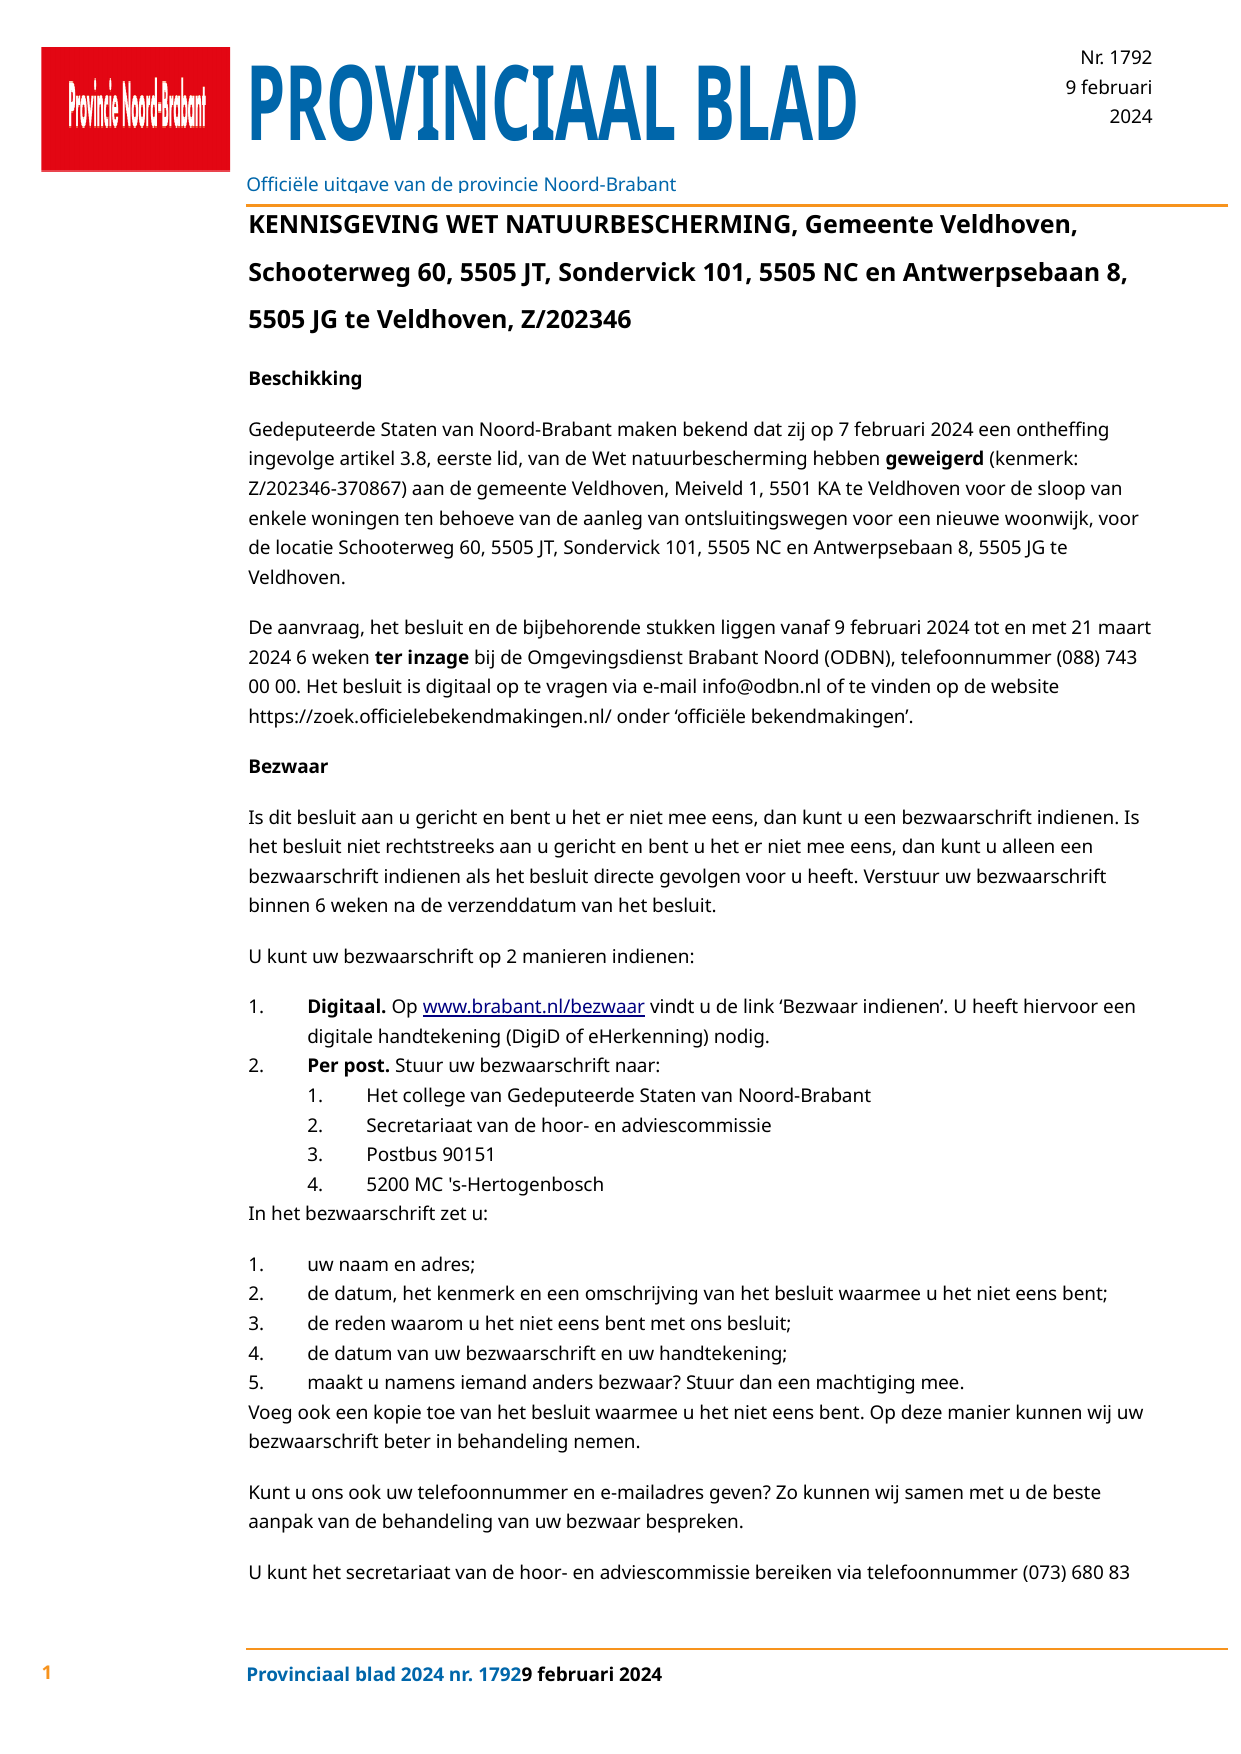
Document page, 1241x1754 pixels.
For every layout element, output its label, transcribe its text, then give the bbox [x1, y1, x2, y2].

list 5200 MC 's‑Hertogenbosch [307, 1171, 1152, 1197]
text In het bezwaarschrift zet u: [248, 1201, 1152, 1226]
list de datum van uw bezwaarschrift en uw handtekening; [248, 1340, 1152, 1365]
list Per post. Stuur uw bezwaarschrift naar: [248, 1053, 1152, 1078]
text Voeg ook een kopie toe van het besluit waarmee u het niet eens bent. Op deze manier kunnen wij uw bezwaarschrift beter in behandeling nemen. [248, 1399, 1152, 1454]
list Het college van Gedeputeerde Staten van Noord-Brabant [307, 1082, 1152, 1108]
list de reden waarom u het niet eens bent met ons besluit; [248, 1310, 1152, 1336]
text De aanvraag, het besluit en de bijbehorende stukken liggen vanaf 9 februari 2024 tot en met 21 maart 2024 6 weken ter inzage bij de Omgevingsdienst Brabant Noord (ODBN), telefoonnummer (088) 743 00 00. Het besluit is digitaal op te vragen via e-mail info@odbn.nl of te vinden op de website https://zoek.officielebekendmakingen.nl/ onder ‘officiële bekendmakingen’. [248, 614, 1152, 729]
text Bezwaar [248, 753, 1152, 779]
text Kunt u ons ook uw telefoonnummer en e-mailadres geven? Zo kunnen wij samen met u de beste aanpak van de behandeling van uw bezwaar bespreken. [248, 1479, 1152, 1534]
text Is dit besluit aan u gericht en bent u het er niet mee eens, dan kunt u een bezwaarschrift indienen. Is het besluit niet rechtstreeks aan u gericht en bent u het er niet mee eens, dan kunt u alleen een bezwaarschrift indienen als het besluit directe gevolgen voor u heeft. Verstuur uw bezwaarschrift binnen 6 weken na de verzenddatum van het besluit. [248, 804, 1152, 918]
list Secretariaat van de hoor- en adviescommissie [307, 1112, 1152, 1137]
text Beschikking [248, 366, 1152, 391]
list Digitaal. Op www.brabant.nl/bezwaar vindt u de link ‘Bezwaar indienen’. U heeft hiervoor een digitale handtekening (DigiD of eHerkenning) nodig. [248, 993, 1152, 1049]
picture [41, 47, 231, 172]
list maakt u namens iemand anders bezwaar? Stuur dan een machtiging mee. [248, 1369, 1152, 1395]
list uw naam en adres; [248, 1251, 1152, 1277]
list de datum, het kenmerk en een omschrijving van het besluit waarmee u het niet eens bent; [248, 1281, 1152, 1306]
text U kunt het secretariaat van de hoor- en adviescommissie bereiken via telefoonnummer (073) 680 83 [248, 1559, 1152, 1584]
list Postbus 90151 [307, 1141, 1152, 1167]
text Gedeputeerde Staten van Noord-Brabant maken bekend dat zij op 7 februari 2024 een ontheffing ingevolge artikel 3.8, eerste lid, van de Wet natuurbescherming hebben geweigerd (kenmerk: Z/202346-370867) aan de gemeente Veldhoven, Meiveld 1, 5501 KA te Veldhoven voor de sloop van enkele woningen ten behoeve van de aanleg van ontsluitingswegen voor een nieuwe woonwijk, voor de locatie Schooterweg 60, 5505 JT, Sondervick 101, 5505 NC en Antwerpsebaan 8, 5505 JG te Veldhoven. [248, 416, 1152, 589]
text U kunt uw bezwaarschrift op 2 manieren indienen: [248, 943, 1152, 969]
text KENNISGEVING WET NATUURBESCHERMING, Gemeente Veldhoven, Schooterweg 60, 5505 JT, Sondervick 101, 5505 NC en Antwerpsebaan 8, 5505 JG te Veldhoven, Z/202346 [248, 207, 1152, 336]
